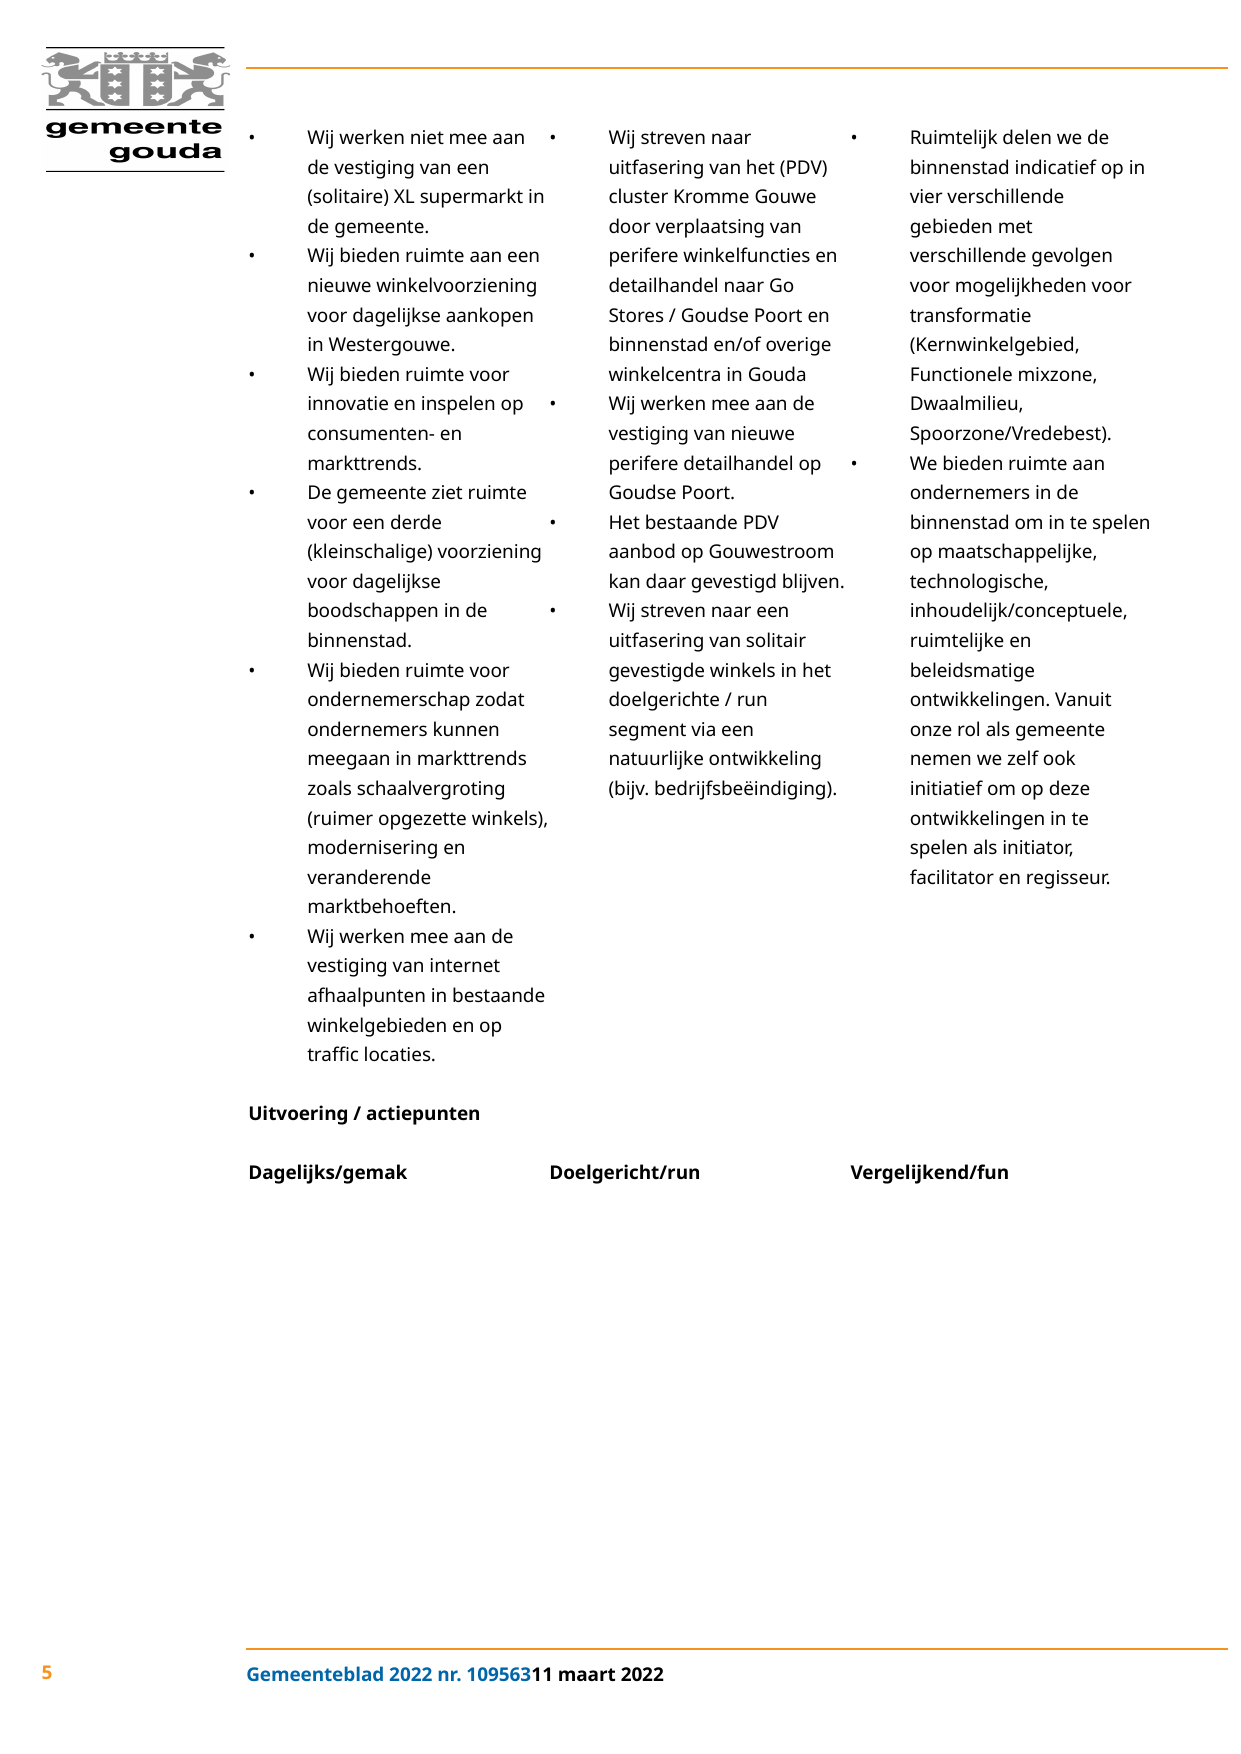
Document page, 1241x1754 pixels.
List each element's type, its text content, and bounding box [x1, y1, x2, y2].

table_cell Ruimtelijk delen we de binnenstad indicatief op in vier verschillende gebieden met verschillende gevolgen voor mogelijkheden voor transformatie (Kernwinkelgebied, Functionele mixzone, Dwaalmilieu, Spoorzone/Vredebest). We bieden ruimte aan ondernemers in de binnenstad om in te spelen op maatschappelijke, technologische, inhoudelijk/conceptuele, ruimtelijke en beleidsmatige ontwikkelingen. Vanuit onze rol als gemeente nemen we zelf ook initiatief om op deze ontwikkelingen in te spelen als initiator, facilitator en regisseur. [850, 95, 1152, 1067]
text Uitvoering / actiepunten [248, 1100, 1152, 1126]
table_cell Wij streven naar uitfasering van het (PDV) cluster Kromme Gouwe door verplaatsing van perifere winkelfuncties en detailhandel naar Go Stores / Goudse Poort en binnenstad en/of overige winkelcentra in Gouda Wij werken mee aan de vestiging van nieuwe perifere detailhandel op Goudse Poort. Het bestaande PDV aanbod op Gouwestroom kan daar gevestigd blijven. Wij streven naar een uitfasering van solitair gevestigde winkels in het doelgerichte / run segment via een natuurlijke ontwikkeling (bijv. bedrijfsbeëindiging). [549, 95, 850, 1067]
table_cell Wij werken niet mee aan de vestiging van een (solitaire) XL supermarkt in de gemeente. Wij bieden ruimte aan een nieuwe winkelvoorziening voor dagelijkse aankopen in Westergouwe. Wij bieden ruimte voor innovatie en inspelen op consumenten- en markttrends. De gemeente ziet ruimte voor een derde (kleinschalige) voorziening voor dagelijkse boodschappen in de binnenstad. Wij bieden ruimte voor ondernemerschap zodat ondernemers kunnen meegaan in markttrends zoals schaalvergroting (ruimer opgezette winkels), modernisering en veranderende marktbehoeften. Wij werken mee aan de vestiging van internet afhaalpunten in bestaande winkelgebieden en op traffic locaties. [248, 95, 549, 1067]
table_header Dagelijks/gemak [248, 1159, 549, 1185]
table_header Doelgericht/run [549, 1159, 850, 1185]
picture [41, 47, 231, 172]
table_header Vergelijkend/fun [850, 1159, 1152, 1185]
